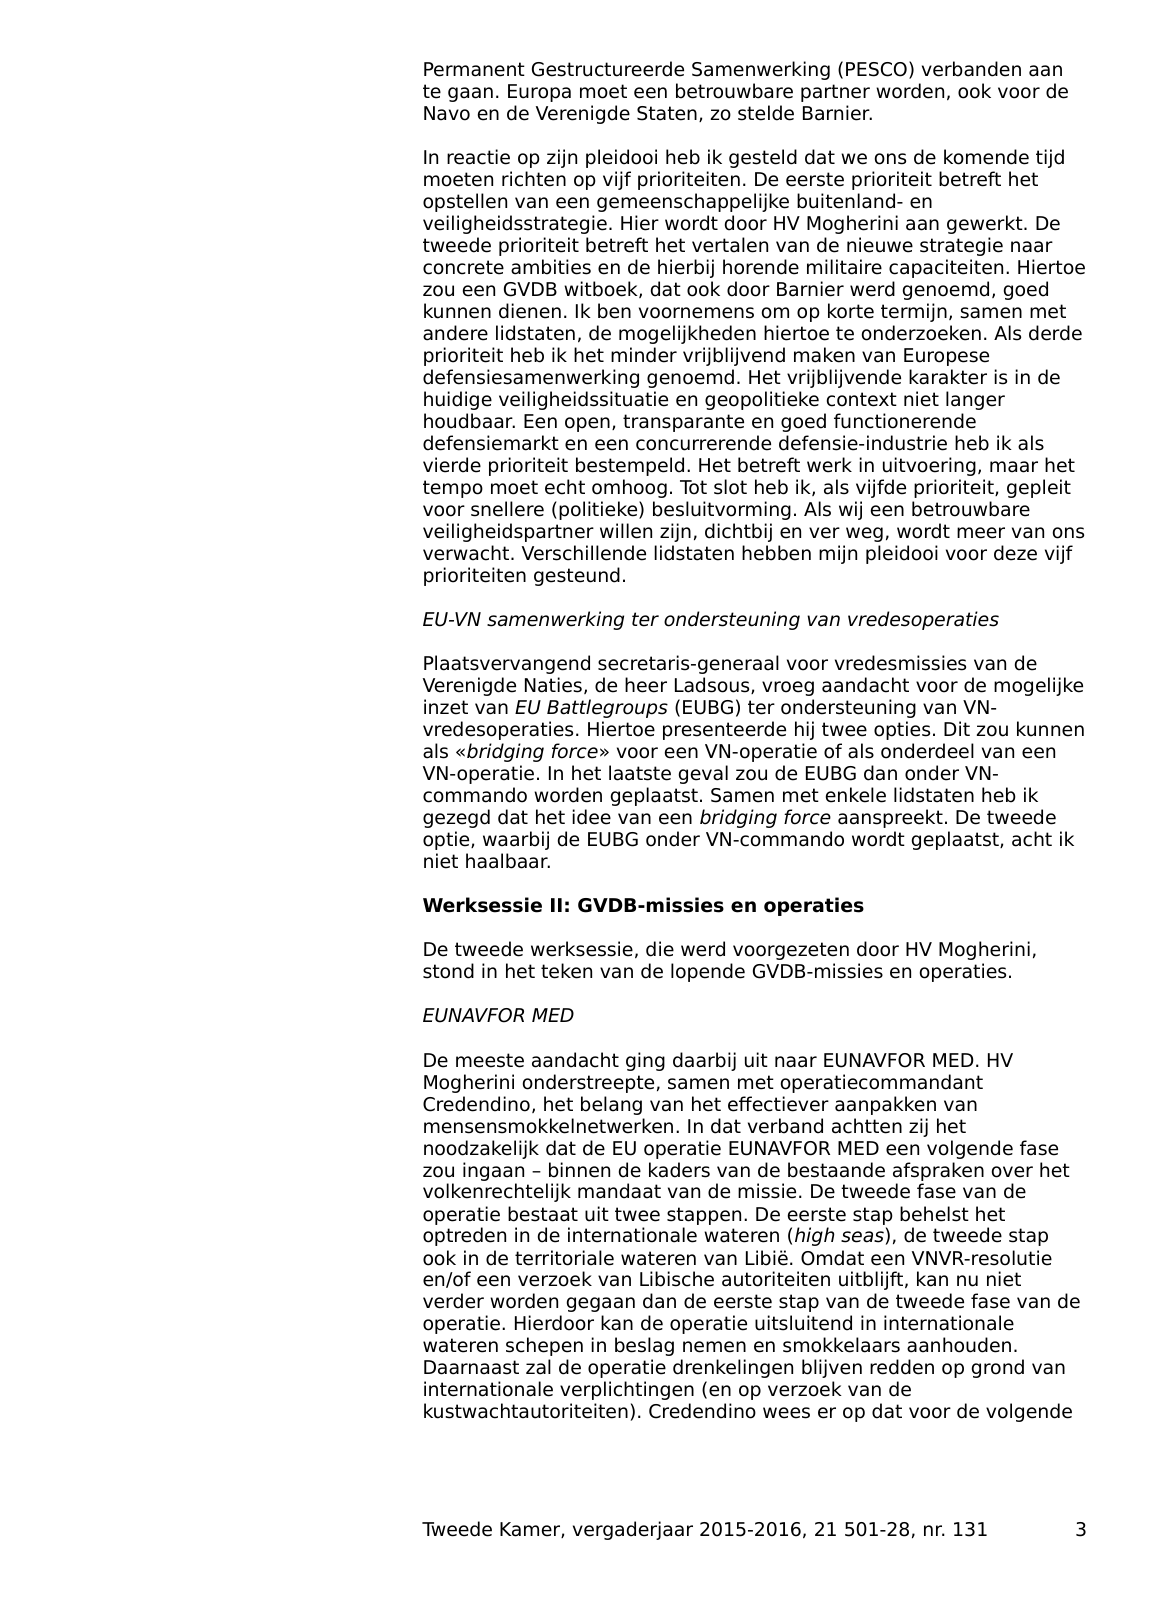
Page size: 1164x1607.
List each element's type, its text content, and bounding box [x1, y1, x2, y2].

text Permanent Gestructureerde Samenwerking (PESCO) verbanden aan te gaan. Europa moet een betrouwbare partner worden, ook voor de Navo en de Verenigde Staten, zo stelde Barnier. [422, 59, 1087, 125]
text De meeste aandacht ging daarbij uit naar EUNAVFOR MED. HV Mogherini onderstreepte, samen met operatiecommandant Credendino, het belang van het effectiever aanpakken van mensensmokkelnetwerken. In dat verband achtten zij het noodzakelijk dat de EU operatie EUNAVFOR MED een volgende fase zou ingaan – binnen de kaders van de bestaande afspraken over het volkenrechtelijk mandaat van de missie. De tweede fase van de operatie bestaat uit twee stappen. De eerste stap behelst het optreden in de internationale wateren (high seas), de tweede stap ook in de territoriale wateren van Libië. Omdat een VNVR-resolutie en/of een verzoek van Libische autoriteiten uitblijft, kan nu niet verder worden gegaan dan de eerste stap van de tweede fase van de operatie. Hierdoor kan de operatie uitsluitend in internationale wateren schepen in beslag nemen en smokkelaars aanhouden. Daarnaast zal de operatie drenkelingen blijven redden op grond van internationale verplichtingen (en op verzoek van de kustwachtautoriteiten). Credendino wees er op dat voor de volgende [422, 1049, 1087, 1423]
text De tweede werksessie, die werd voorgezeten door HV Mogherini, stond in het teken van de lopende GVDB-missies en operaties. [422, 939, 1087, 983]
subtitle EU-VN samenwerking ter ondersteuning van vredesoperaties [422, 609, 1087, 631]
text Plaatsvervangend secretaris-generaal voor vredesmissies van de Verenigde Naties, de heer Ladsous, vroeg aandacht voor de mogelijke inzet van EU Battlegroups (EUBG) ter ondersteuning van VN-vredesoperaties. Hiertoe presenteerde hij twee opties. Dit zou kunnen als «bridging force» voor een VN-operatie of als onderdeel van een VN-operatie. In het laatste geval zou de EUBG dan onder VN-commando worden geplaatst. Samen met enkele lidstaten heb ik gezegd dat het idee van een bridging force aanspreekt. De tweede optie, waarbij de EUBG onder VN-commando wordt geplaatst, acht ik niet haalbaar. [422, 653, 1087, 873]
subtitle EUNAVFOR MED [422, 1005, 1087, 1027]
text In reactie op zijn pleidooi heb ik gesteld dat we ons de komende tijd moeten richten op vijf prioriteiten. De eerste prioriteit betreft het opstellen van een gemeenschappelijke buitenland- en veiligheidsstrategie. Hier wordt door HV Mogherini aan gewerkt. De tweede prioriteit betreft het vertalen van de nieuwe strategie naar concrete ambities en de hierbij horende militaire capaciteiten. Hiertoe zou een GVDB witboek, dat ook door Barnier werd genoemd, goed kunnen dienen. Ik ben voornemens om op korte termijn, samen met andere lidstaten, de mogelijkheden hiertoe te onderzoeken. Als derde prioriteit heb ik het minder vrijblijvend maken van Europese defensiesamenwerking genoemd. Het vrijblijvende karakter is in de huidige veiligheidssituatie en geopolitieke context niet langer houdbaar. Een open, transparante en goed functionerende defensiemarkt en een concurrerende defensie-industrie heb ik als vierde prioriteit bestempeld. Het betreft werk in uitvoering, maar het tempo moet echt omhoog. Tot slot heb ik, als vijfde prioriteit, gepleit voor snellere (politieke) besluitvorming. Als wij een betrouwbare veiligheidspartner willen zijn, dichtbij en ver weg, wordt meer van ons verwacht. Verschillende lidstaten hebben mijn pleidooi voor deze vijf prioriteiten gesteund. [422, 147, 1087, 587]
subtitle Werksessie II: GVDB-missies en operaties [422, 895, 1087, 917]
